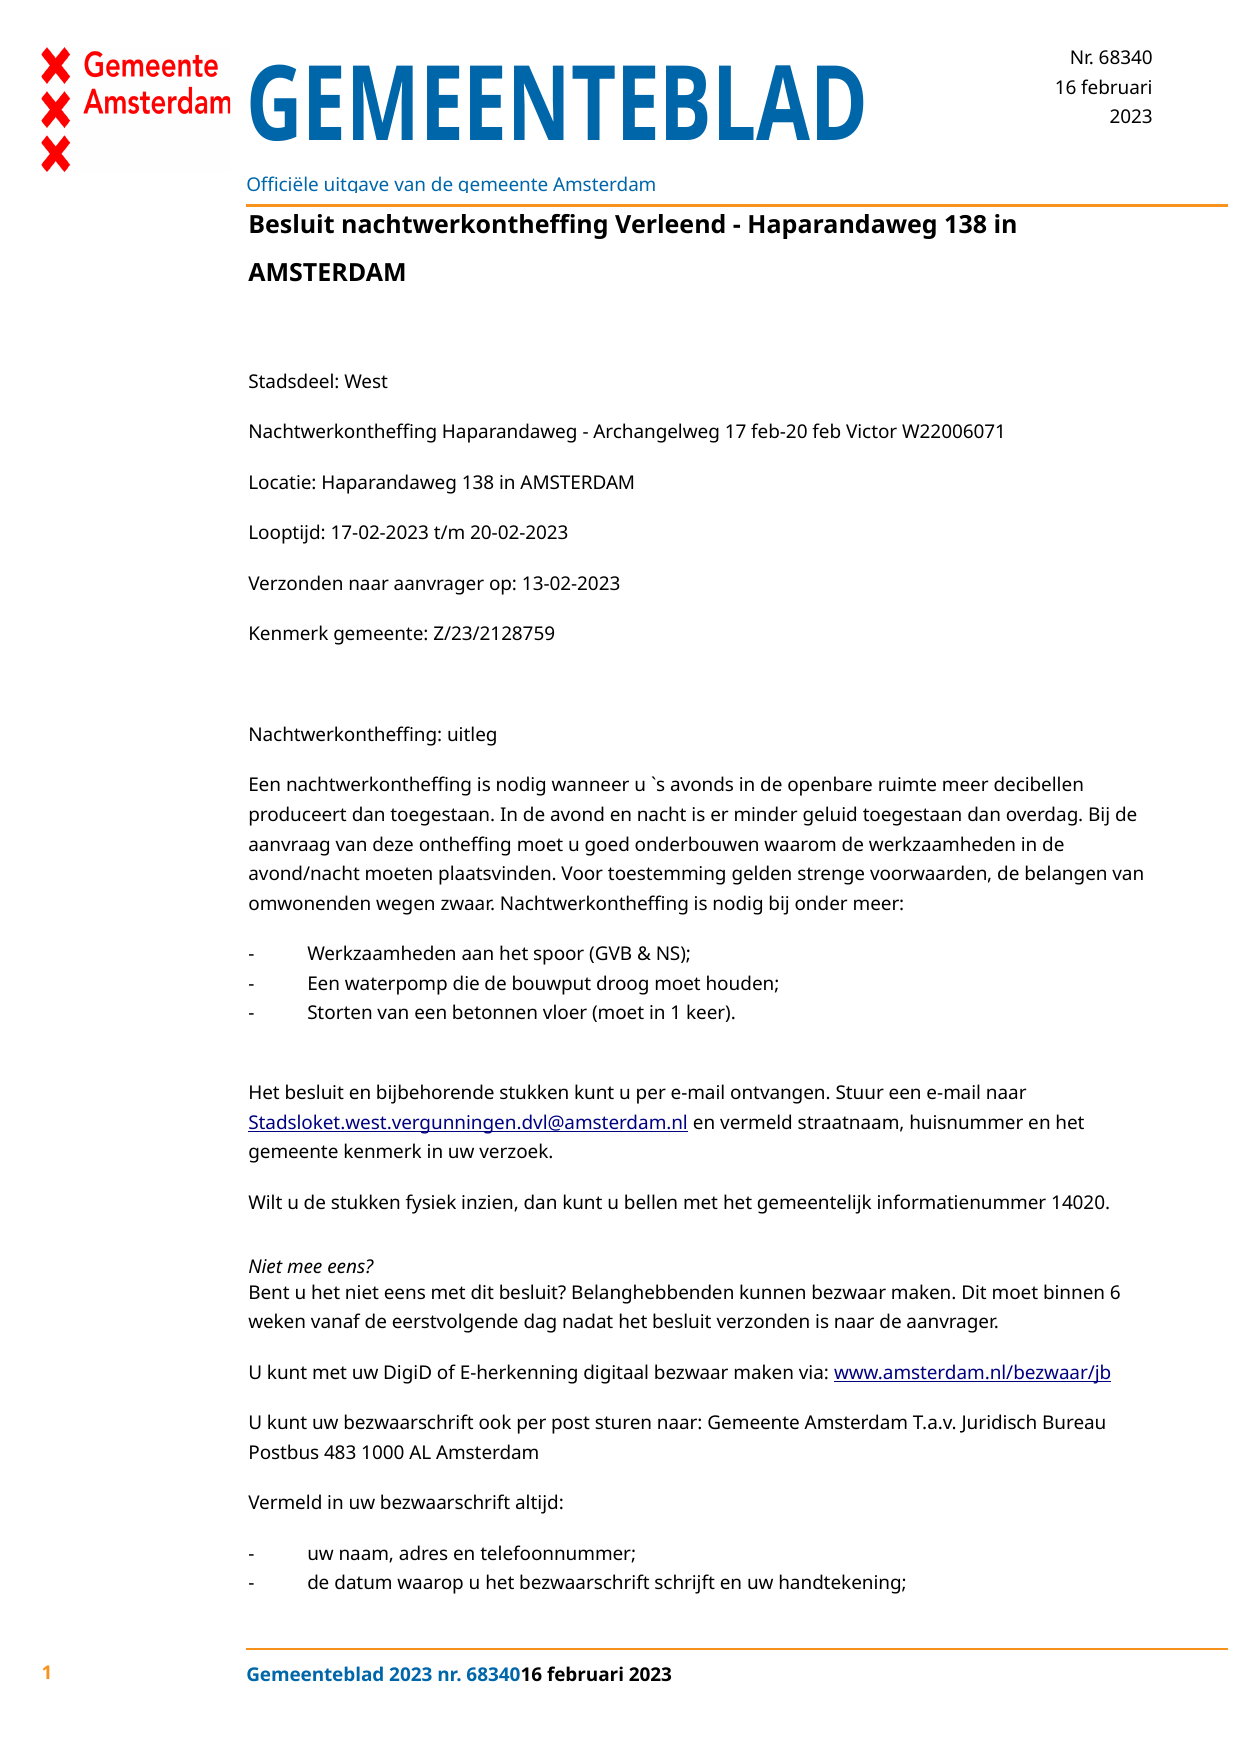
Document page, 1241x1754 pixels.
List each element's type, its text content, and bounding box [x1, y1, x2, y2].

text Verzonden naar aanvrager op: 13-02-2023 [248, 570, 1152, 596]
text Stadsdeel: West [248, 368, 1152, 394]
list Werkzaamheden aan het spoor (GVB & NS); [248, 940, 1152, 966]
text Bent u het niet eens met dit besluit? Belanghebbenden kunnen bezwaar maken. Dit moet binnen 6 weken vanaf de eerstvolgende dag nadat het besluit verzonden is naar de aanvrager. [248, 1279, 1152, 1334]
text U kunt met uw DigiD of E-herkenning digitaal bezwaar maken via: www.amsterdam.nl/bezwaar/jb [248, 1359, 1152, 1384]
text Nachtwerkontheffing: uitleg [248, 721, 1152, 747]
list Een waterpomp die de bouwput droog moet houden; [248, 970, 1152, 996]
list de datum waarop u het bezwaarschrift schrijft en uw handtekening; [248, 1569, 1152, 1595]
text Besluit nachtwerkontheffing Verleend - Haparandaweg 138 in AMSTERDAM [248, 207, 1152, 288]
text Vermeld in uw bezwaarschrift altijd: [248, 1489, 1152, 1515]
list uw naam, adres en telefoonnummer; [248, 1540, 1152, 1565]
text Niet mee eens? [248, 1253, 1152, 1279]
text Nachtwerkontheffing Haparandaweg - Archangelweg 17 feb-20 feb Victor W22006071 [248, 419, 1152, 444]
list Storten van een betonnen vloer (moet in 1 keer). [248, 999, 1152, 1025]
text Looptijd: 17-02-2023 t/m 20-02-2023 [248, 519, 1152, 545]
text Kenmerk gemeente: Z/23/2128759 [248, 620, 1152, 646]
text U kunt uw bezwaarschrift ook per post sturen naar: Gemeente Amsterdam T.a.v. Juridisch Bureau Postbus 483 1000 AL Amsterdam [248, 1409, 1152, 1464]
text Locatie: Haparandaweg 138 in AMSTERDAM [248, 469, 1152, 495]
picture [41, 47, 231, 172]
text Wilt u de stukken fysiek inzien, dan kunt u bellen met het gemeentelijk informatienummer 14020. [248, 1189, 1152, 1215]
text Een nachtwerkontheffing is nodig wanneer u `s avonds in de openbare ruimte meer decibellen produceert dan toegestaan. In de avond en nacht is er minder geluid toegestaan dan overdag. Bij de aanvraag van deze ontheffing moet u goed onderbouwen waarom de werkzaamheden in de avond/nacht moeten plaatsvinden. Voor toestemming gelden strenge voorwaarden, de belangen van omwonenden wegen zwaar. Nachtwerkontheffing is nodig bij onder meer: [248, 772, 1152, 916]
text Het besluit en bijbehorende stukken kunt u per e-mail ontvangen. Stuur een e-mail naar Stadsloket.west.vergunningen.dvl@amsterdam.nl en vermeld straatnaam, huisnummer en het gemeente kenmerk in uw verzoek. [248, 1079, 1152, 1164]
